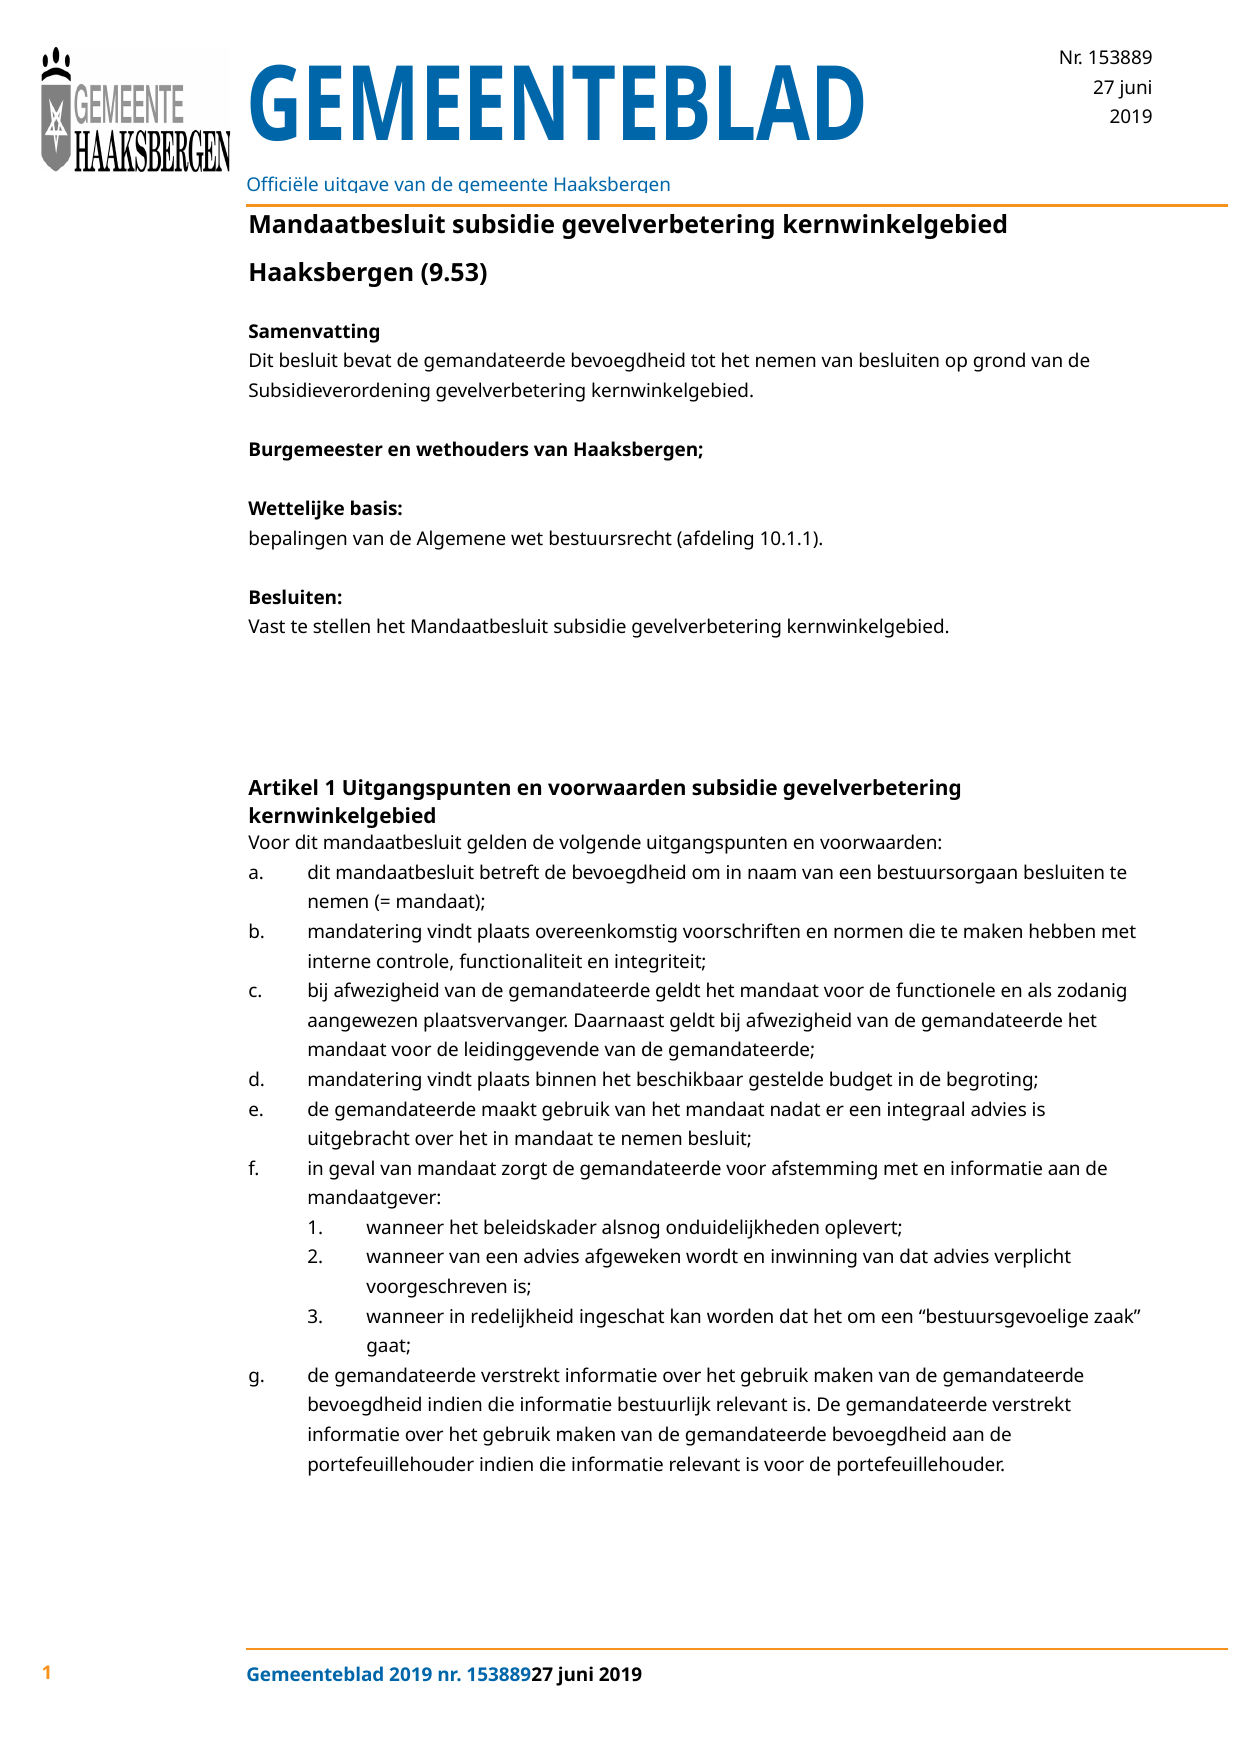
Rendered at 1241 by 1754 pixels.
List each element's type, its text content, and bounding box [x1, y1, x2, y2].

text Burgemeester en wethouders van Haaksbergen; [248, 436, 1152, 462]
list bij afwezigheid van de gemandateerde geldt het mandaat voor de functionele en als zodanig aangewezen plaatsvervanger. Daarnaast geldt bij afwezigheid van de gemandateerde het mandaat voor de leidinggevende van de gemandateerde; [248, 977, 1152, 1062]
list wanneer het beleidskader alsnog onduidelijkheden oplevert; [307, 1214, 1152, 1240]
text Samenvatting [248, 318, 1152, 344]
picture [41, 47, 231, 172]
text Artikel 1 Uitgangspunten en voorwaarden subsidie gevelverbetering kernwinkelgebied [248, 773, 1152, 829]
list mandatering vindt plaats binnen het beschikbaar gestelde budget in de begroting; [248, 1066, 1152, 1092]
text Besluiten: [248, 584, 1152, 610]
text Vast te stellen het Mandaatbesluit subsidie gevelverbetering kernwinkelgebied. [248, 614, 1152, 639]
text Wettelijke basis: [248, 495, 1152, 521]
text bepalingen van de Algemene wet bestuursrecht (afdeling 10.1.1). [248, 525, 1152, 551]
list wanneer in redelijkheid ingeschat kan worden dat het om een “bestuursgevoelige zaak” gaat; [307, 1303, 1152, 1358]
list de gemandateerde verstrekt informatie over het gebruik maken van de gemandateerde bevoegdheid indien die informatie bestuurlijk relevant is. De gemandateerde verstrekt informatie over het gebruik maken van de gemandateerde bevoegdheid aan de portefeuillehouder indien die informatie relevant is voor de portefeuillehouder. [248, 1362, 1152, 1476]
text Mandaatbesluit subsidie gevelverbetering kernwinkelgebied Haaksbergen (9.53) [248, 207, 1152, 288]
list wanneer van een advies afgeweken wordt en inwinning van dat advies verplicht voorgeschreven is; [307, 1244, 1152, 1299]
list de gemandateerde maakt gebruik van het mandaat nadat er een integraal advies is uitgebracht over het in mandaat te nemen besluit; [248, 1096, 1152, 1151]
text Voor dit mandaatbesluit gelden de volgende uitgangspunten en voorwaarden: [248, 829, 1152, 855]
list in geval van mandaat zorgt de gemandateerde voor afstemming met en informatie aan de mandaatgever: [248, 1155, 1152, 1210]
list mandatering vindt plaats overeenkomstig voorschriften en normen die te maken hebben met interne controle, functionaliteit en integriteit; [248, 918, 1152, 973]
list dit mandaatbesluit betreft de bevoegdheid om in naam van een bestuursorgaan besluiten te nemen (= mandaat); [248, 859, 1152, 914]
text Dit besluit bevat de gemandateerde bevoegdheid tot het nemen van besluiten op grond van de Subsidieverordening gevelverbetering kernwinkelgebied. [248, 347, 1152, 403]
